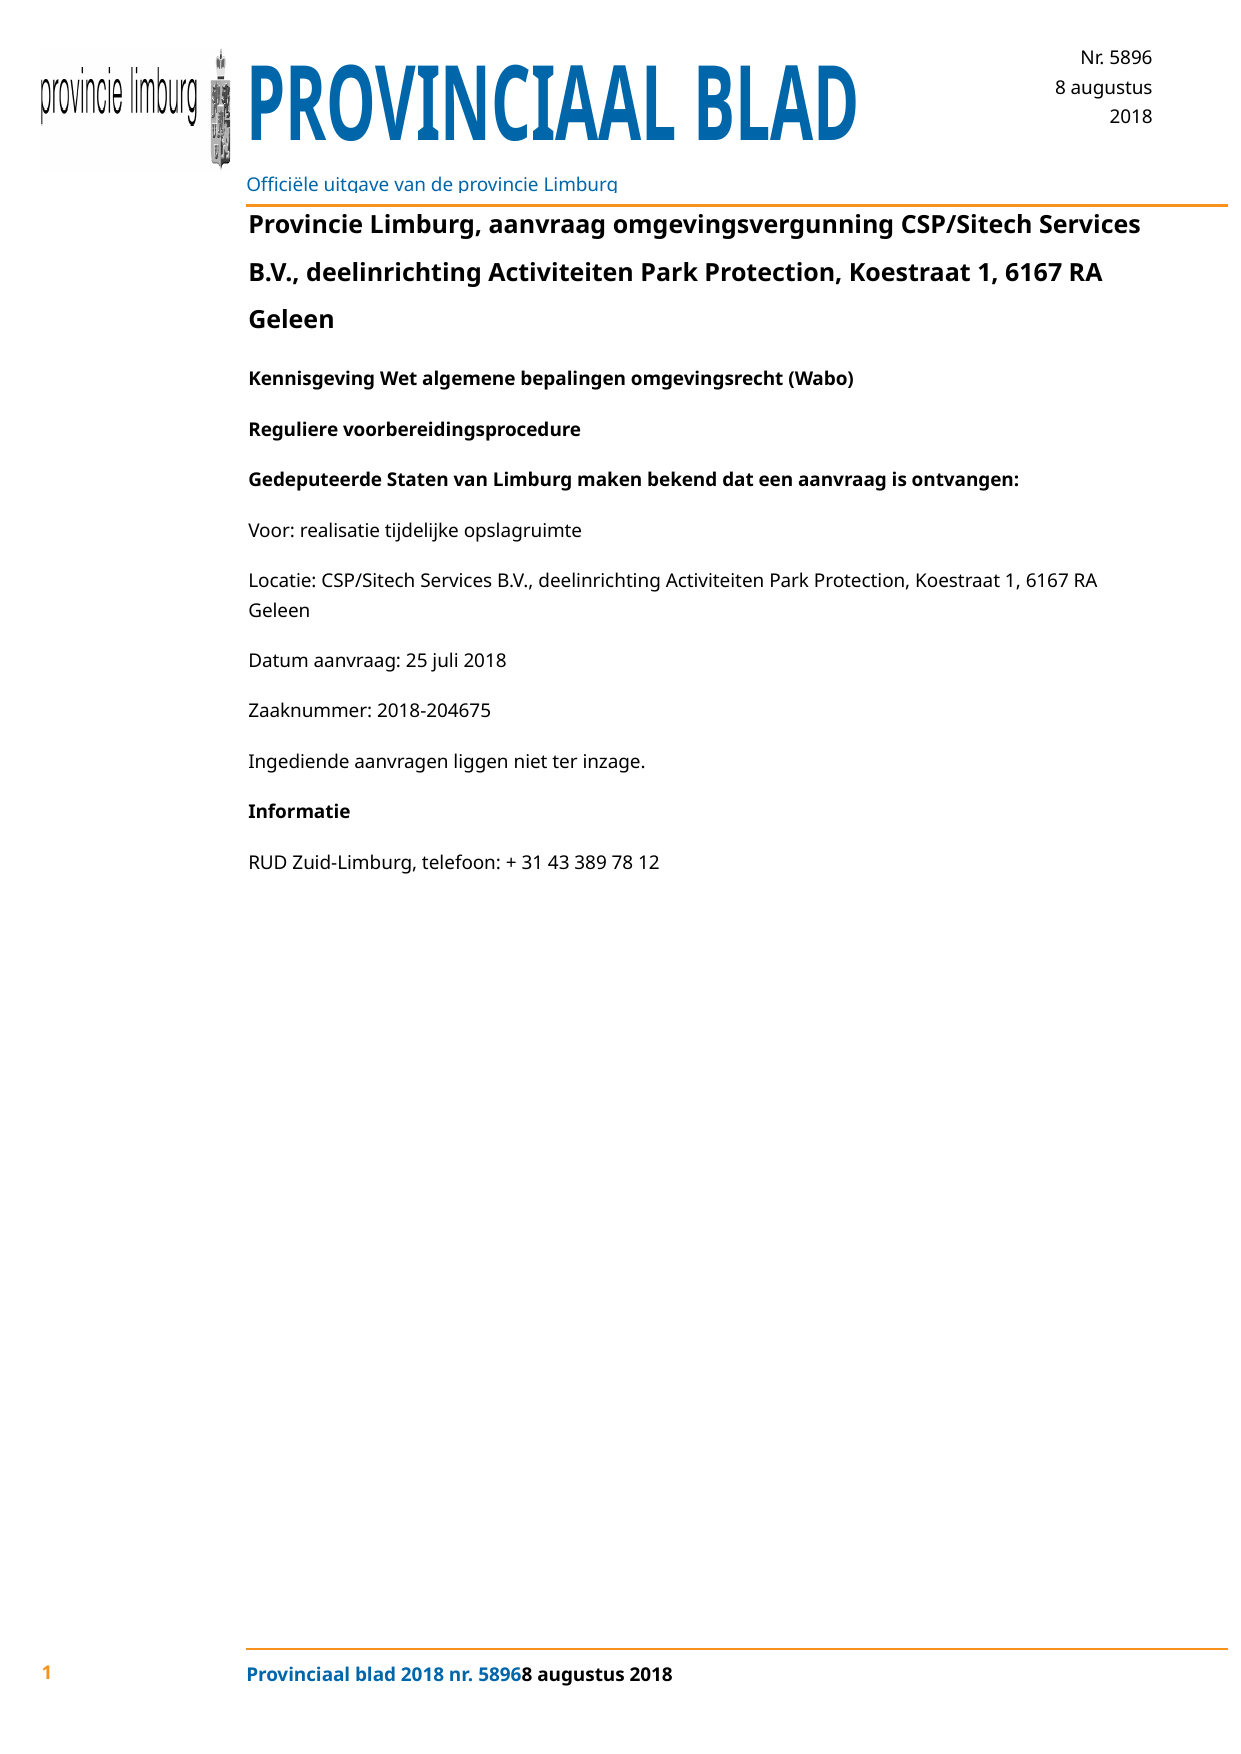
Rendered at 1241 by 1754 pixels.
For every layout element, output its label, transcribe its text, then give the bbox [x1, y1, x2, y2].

text Informatie [248, 798, 1152, 824]
text Reguliere voorbereidingsprocedure [248, 416, 1152, 442]
text Provincie Limburg, aanvraag omgevingsvergunning CSP/Sitech Services B.V., deelinrichting Activiteiten Park Protection, Koestraat 1, 6167 RA Geleen [248, 207, 1152, 336]
text Locatie: CSP/Sitech Services B.V., deelinrichting Activiteiten Park Protection, Koestraat 1, 6167 RA Geleen [248, 567, 1152, 622]
picture [41, 47, 231, 172]
text Ingediende aanvragen liggen niet ter inzage. [248, 748, 1152, 774]
text Gedeputeerde Staten van Limburg maken bekend dat een aanvraag is ontvangen: [248, 466, 1152, 492]
text Zaaknummer: 2018-204675 [248, 698, 1152, 723]
text Voor: realisatie tijdelijke opslagruimte [248, 517, 1152, 542]
text Datum aanvraag: 25 juli 2018 [248, 647, 1152, 673]
text RUD Zuid-Limburg, telefoon: + 31 43 389 78 12 [248, 849, 1152, 874]
text Kennisgeving Wet algemene bepalingen omgevingsrecht (Wabo) [248, 366, 1152, 391]
